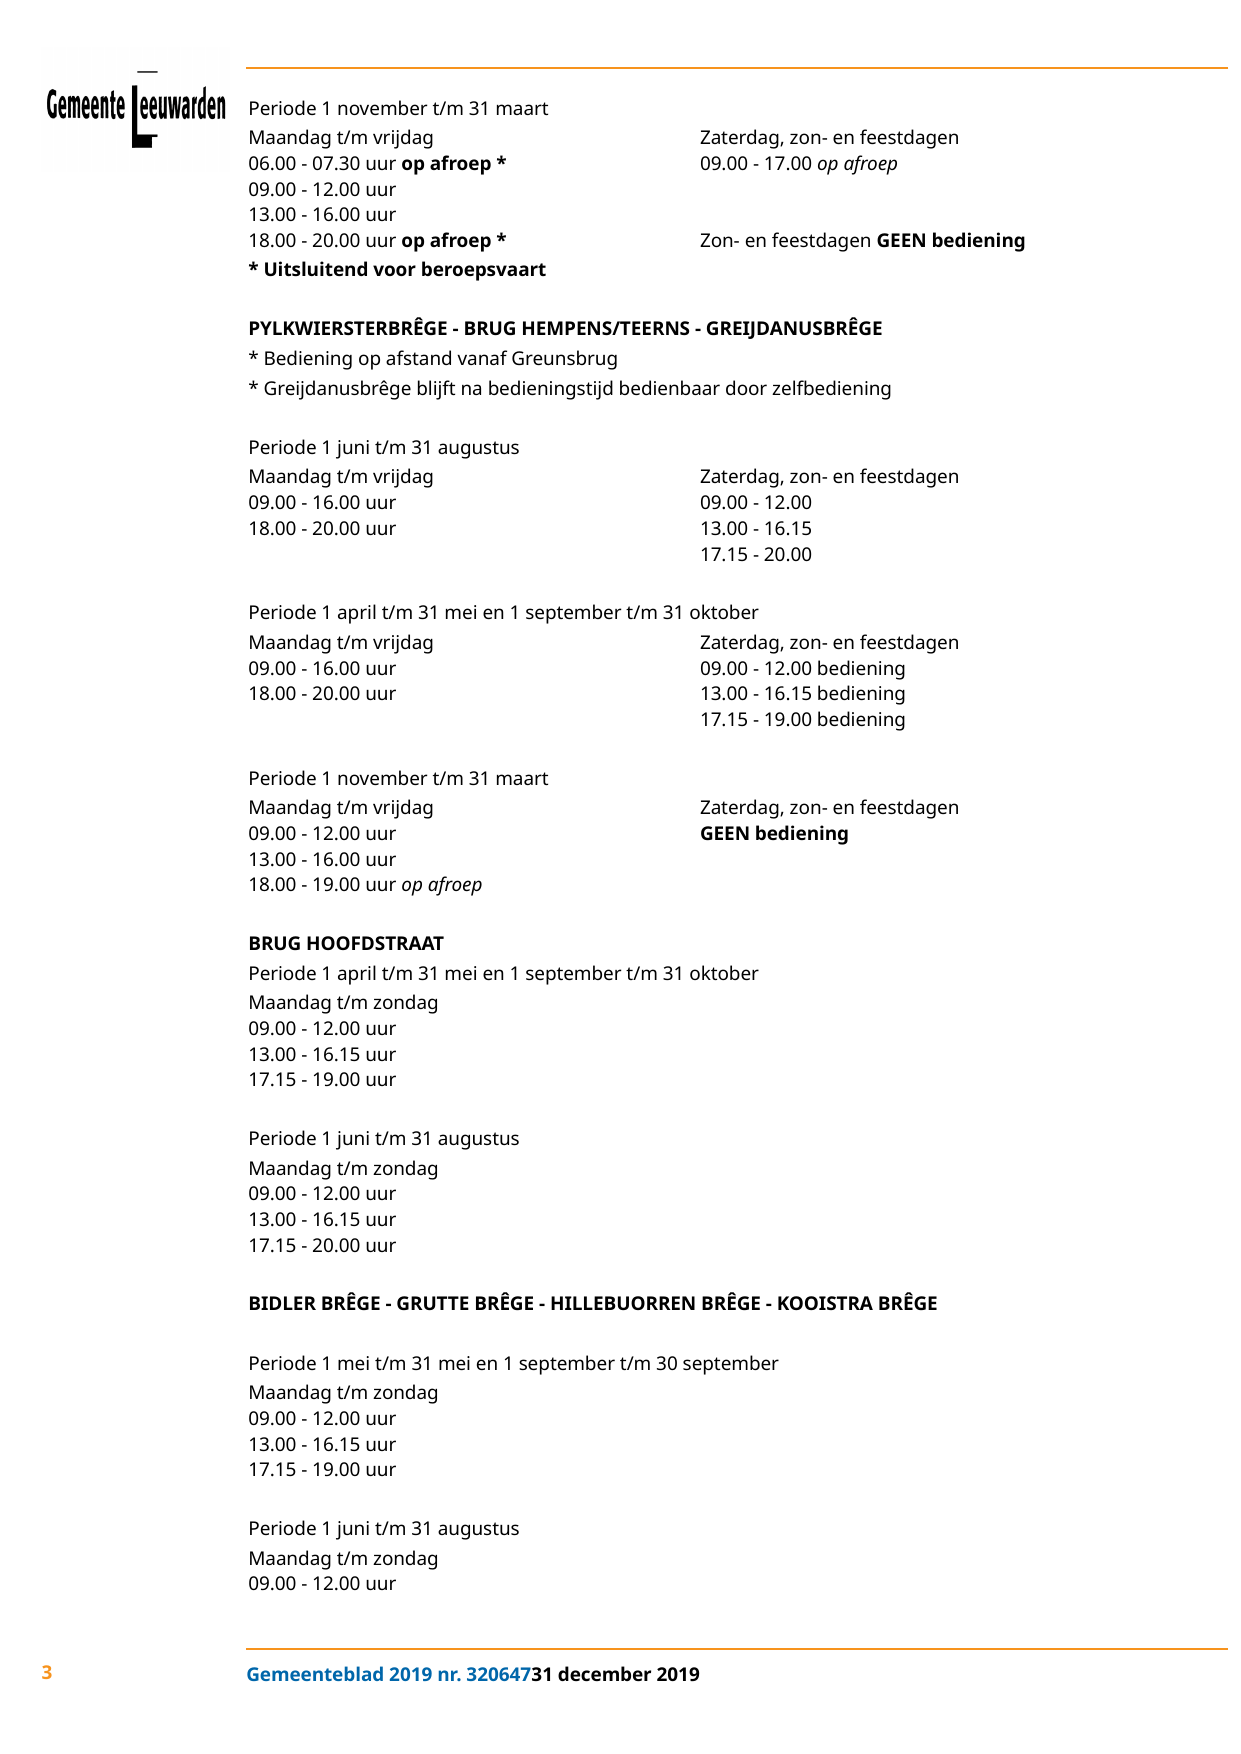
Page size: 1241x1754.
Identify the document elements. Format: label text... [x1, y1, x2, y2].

table_cell GEEN bediening [700, 820, 1152, 846]
text PYLKWIERSTERBRÊGE - BRUG HEMPENS/TEERNS - GREIJDANUSBRÊGE [248, 316, 1152, 341]
text Periode 1 juni t/m 31 augustus [248, 434, 1152, 459]
table_header Zaterdag, zon- en feestdagen [700, 464, 1152, 489]
table_cell 09.00 - 16.00 uur [248, 489, 700, 515]
table_cell 09.00 - 17.00 op afroep [700, 150, 1152, 176]
table_header Maandag t/m vrijdag [248, 629, 700, 655]
table_header Maandag t/m zondag [248, 989, 1152, 1015]
table_header Maandag t/m vrijdag [248, 794, 700, 820]
table_cell [700, 202, 1152, 227]
table_cell [700, 846, 1152, 872]
table_cell 09.00 - 12.00 uur [248, 176, 700, 202]
table_header Zaterdag, zon- en feestdagen [700, 629, 1152, 655]
table_header Zaterdag, zon- en feestdagen [700, 125, 1152, 150]
table_cell [700, 872, 1152, 897]
table_cell 18.00 - 20.00 uur [248, 680, 700, 706]
table_cell 18.00 - 20.00 uur op afroep * [248, 228, 700, 253]
table_cell 17.15 - 19.00 uur [248, 1457, 1152, 1482]
text Periode 1 april t/m 31 mei en 1 september t/m 31 oktober [248, 599, 1152, 625]
table_cell 13.00 - 16.00 uur [248, 202, 700, 227]
table_cell [700, 176, 1152, 202]
text Periode 1 april t/m 31 mei en 1 september t/m 31 oktober [248, 960, 1152, 985]
text * Greijdanusbrêge blijft na bedieningstijd bedienbaar door zelfbediening [248, 375, 1152, 400]
table_cell 09.00 - 12.00 uur [248, 1571, 1152, 1596]
table_header Maandag t/m zondag [248, 1379, 1152, 1405]
text * Bediening op afstand vanaf Greunsbrug [248, 345, 1152, 371]
table_cell 13.00 - 16.15 uur [248, 1206, 1152, 1232]
table_cell 17.15 - 20.00 uur [248, 1232, 1152, 1258]
table_cell 13.00 - 16.15 [700, 515, 1152, 541]
table_cell 06.00 - 07.30 uur op afroep * [248, 150, 700, 176]
table_cell 13.00 - 16.15 bediening [700, 680, 1152, 706]
table_header Zaterdag, zon- en feestdagen [700, 794, 1152, 820]
table_cell 09.00 - 12.00 bediening [700, 655, 1152, 680]
table_cell 18.00 - 19.00 uur op afroep [248, 872, 700, 897]
table_header Maandag t/m vrijdag [248, 464, 700, 489]
table_cell 18.00 - 20.00 uur [248, 515, 700, 541]
table_cell 09.00 - 16.00 uur [248, 655, 700, 680]
table_cell 09.00 - 12.00 uur [248, 1015, 1152, 1041]
table_cell 13.00 - 16.00 uur [248, 846, 700, 872]
table_header Maandag t/m zondag [248, 1545, 1152, 1571]
table_cell 13.00 - 16.15 uur [248, 1041, 1152, 1067]
text Periode 1 juni t/m 31 augustus [248, 1125, 1152, 1151]
text Periode 1 november t/m 31 maart [248, 95, 1152, 121]
text BIDLER BRÊGE - GRUTTE BRÊGE - HILLEBUORREN BRÊGE - KOOISTRA BRÊGE [248, 1291, 1152, 1316]
table_cell 17.15 - 19.00 bediening [700, 706, 1152, 732]
table_cell 09.00 - 12.00 uur [248, 1405, 1152, 1431]
table_cell 17.15 - 20.00 [700, 541, 1152, 566]
table_cell 17.15 - 19.00 uur [248, 1067, 1152, 1092]
text Periode 1 november t/m 31 maart [248, 765, 1152, 790]
text Periode 1 juni t/m 31 augustus [248, 1515, 1152, 1541]
text Periode 1 mei t/m 31 mei en 1 september t/m 30 september [248, 1350, 1152, 1375]
text BRUG HOOFDSTRAAT [248, 930, 1152, 956]
table_cell 09.00 - 12.00 uur [248, 820, 700, 846]
table_header Maandag t/m vrijdag [248, 125, 700, 150]
table_cell Zon- en feestdagen GEEN bediening [700, 228, 1152, 253]
table_cell [248, 541, 700, 566]
table_cell [248, 706, 700, 732]
table_cell 09.00 - 12.00 uur [248, 1181, 1152, 1206]
text * Uitsluitend voor beroepsvaart [248, 256, 1152, 282]
picture [41, 47, 231, 172]
table_header Maandag t/m zondag [248, 1155, 1152, 1181]
table_cell 13.00 - 16.15 uur [248, 1431, 1152, 1457]
table_cell 09.00 - 12.00 [700, 489, 1152, 515]
